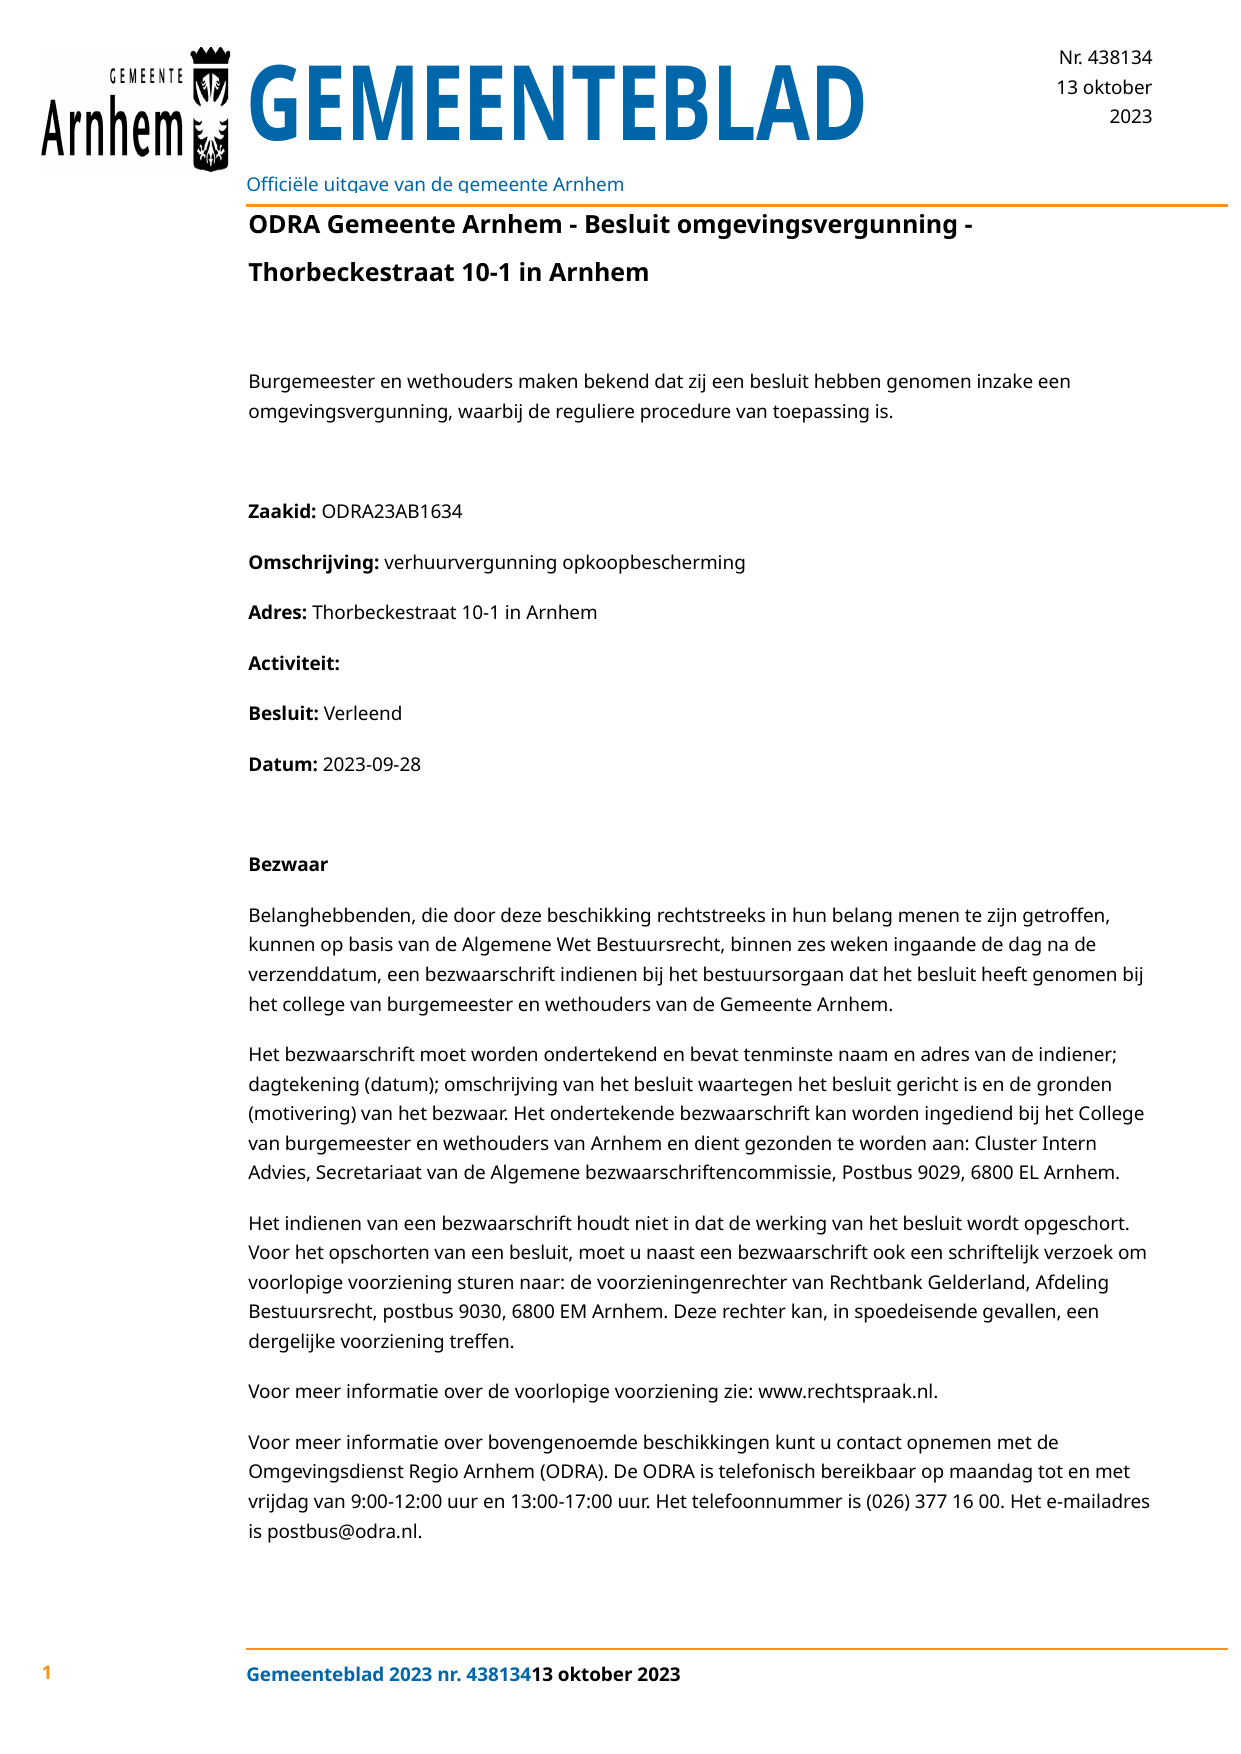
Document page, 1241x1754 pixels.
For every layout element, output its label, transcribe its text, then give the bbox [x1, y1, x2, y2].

picture [41, 47, 231, 172]
text Voor meer informatie over bovengenoemde beschikkingen kunt u contact opnemen met de Omgevingsdienst Regio Arnhem (ODRA). De ODRA is telefonisch bereikbaar op maandag tot en met vrijdag van 9:00-12:00 uur en 13:00-17:00 uur. Het telefoonnummer is (026) 377 16 00. Het e-mailadres is postbus@odra.nl. [248, 1429, 1152, 1544]
text ODRA Gemeente Arnhem - Besluit omgevingsvergunning - Thorbeckestraat 10-1 in Arnhem [248, 207, 1152, 288]
text Voor meer informatie over de voorlopige voorziening zie: www.rechtspraak.nl. [248, 1379, 1152, 1404]
text Het bezwaarschrift moet worden ondertekend en bevat tenminste naam en adres van de indiener; dagtekening (datum); omschrijving van het besluit waartegen het besluit gericht is en de gronden (motivering) van het bezwaar. Het ondertekende bezwaarschrift kan worden ingediend bij het College van burgemeester en wethouders van Arnhem en dient gezonden te worden aan: Cluster Intern Advies, Secretariaat van de Algemene bezwaarschriftencommissie, Postbus 9029, 6800 EL Arnhem. [248, 1041, 1152, 1185]
text Adres: Thorbeckestraat 10-1 in Arnhem [248, 599, 1152, 625]
text Omschrijving: verhuurvergunning opkoopbescherming [248, 549, 1152, 575]
text Besluit: Verleend [248, 700, 1152, 726]
text Bezwaar [248, 852, 1152, 877]
text Activiteit: [248, 650, 1152, 676]
text Datum: 2023-09-28 [248, 751, 1152, 777]
text Belanghebbenden, die door deze beschikking rechtstreeks in hun belang menen te zijn getroffen, kunnen op basis van de Algemene Wet Bestuursrecht, binnen zes weken ingaande de dag na de verzenddatum, een bezwaarschrift indienen bij het bestuursorgaan dat het besluit heeft genomen bij het college van burgemeester en wethouders van de Gemeente Arnhem. [248, 902, 1152, 1017]
text Burgemeester en wethouders maken bekend dat zij een besluit hebben genomen inzake een omgevingsvergunning, waarbij de reguliere procedure van toepassing is. [248, 368, 1152, 424]
text Het indienen van een bezwaarschrift houdt niet in dat de werking van het besluit wordt opgeschort. Voor het opschorten van een besluit, moet u naast een bezwaarschrift ook een schriftelijk verzoek om voorlopige voorziening sturen naar: de voorzieningenrechter van Rechtbank Gelderland, Afdeling Bestuursrecht, postbus 9030, 6800 EM Arnhem. Deze rechter kan, in spoedeisende gevallen, een dergelijke voorziening treffen. [248, 1210, 1152, 1354]
text Zaakid: ODRA23AB1634 [248, 499, 1152, 524]
